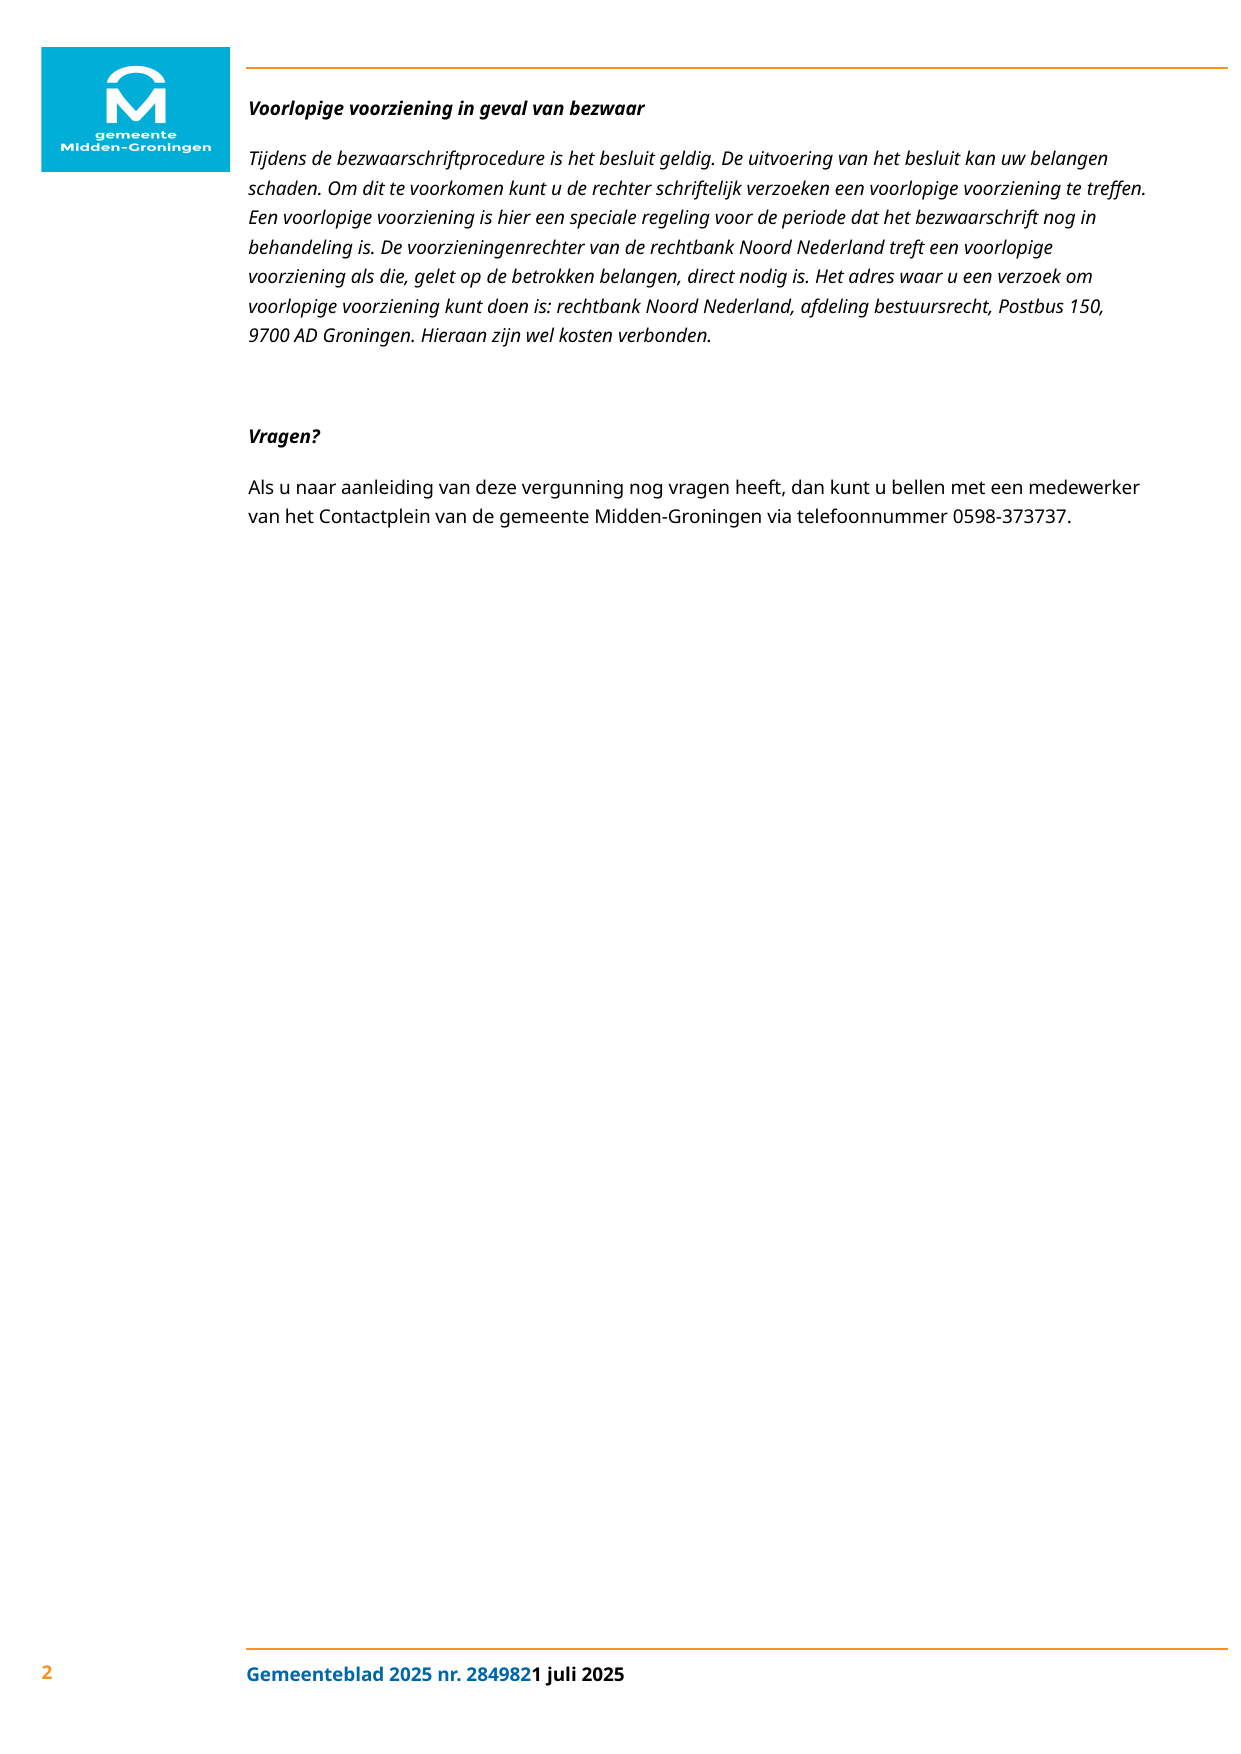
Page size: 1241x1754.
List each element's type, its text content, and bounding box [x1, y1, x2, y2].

picture [108, 66, 164, 82]
text Voorlopige voorziening in geval van bezwaar [248, 95, 1152, 121]
text Als u naar aanleiding van deze vergunning nog vragen heeft, dan kunt u bellen met een medewerker van het Contactplein van de gemeente Midden-Groningen via telefoonnummer 0598-373737. [248, 474, 1152, 529]
picture [107, 89, 165, 122]
picture [184, 146, 190, 153]
text Vragen? [248, 423, 1152, 449]
text Tijdens de bezwaarschriftprocedure is het besluit geldig. De uitvoering van het besluit kan uw belangen schaden. Om dit te voorkomen kunt u de rechter schriftelijk verzoeken een voorlopige voorziening te treffen. Een voorlopige voorziening is hier een speciale regeling voor de periode dat het bezwaarschrift nog in behandeling is. De voorzieningenrechter van de rechtbank Noord Nederland treft een voorlopige voorziening als die, gelet op de betrokken belangen, direct nodig is. Het adres waar u een verzoek om voorlopige voorziening kunt doen is: rechtbank Noord Nederland, afdeling bestuursrecht, Postbus 150, 9700 AD Groningen. Hieraan zijn wel kosten verbonden. [248, 145, 1152, 348]
